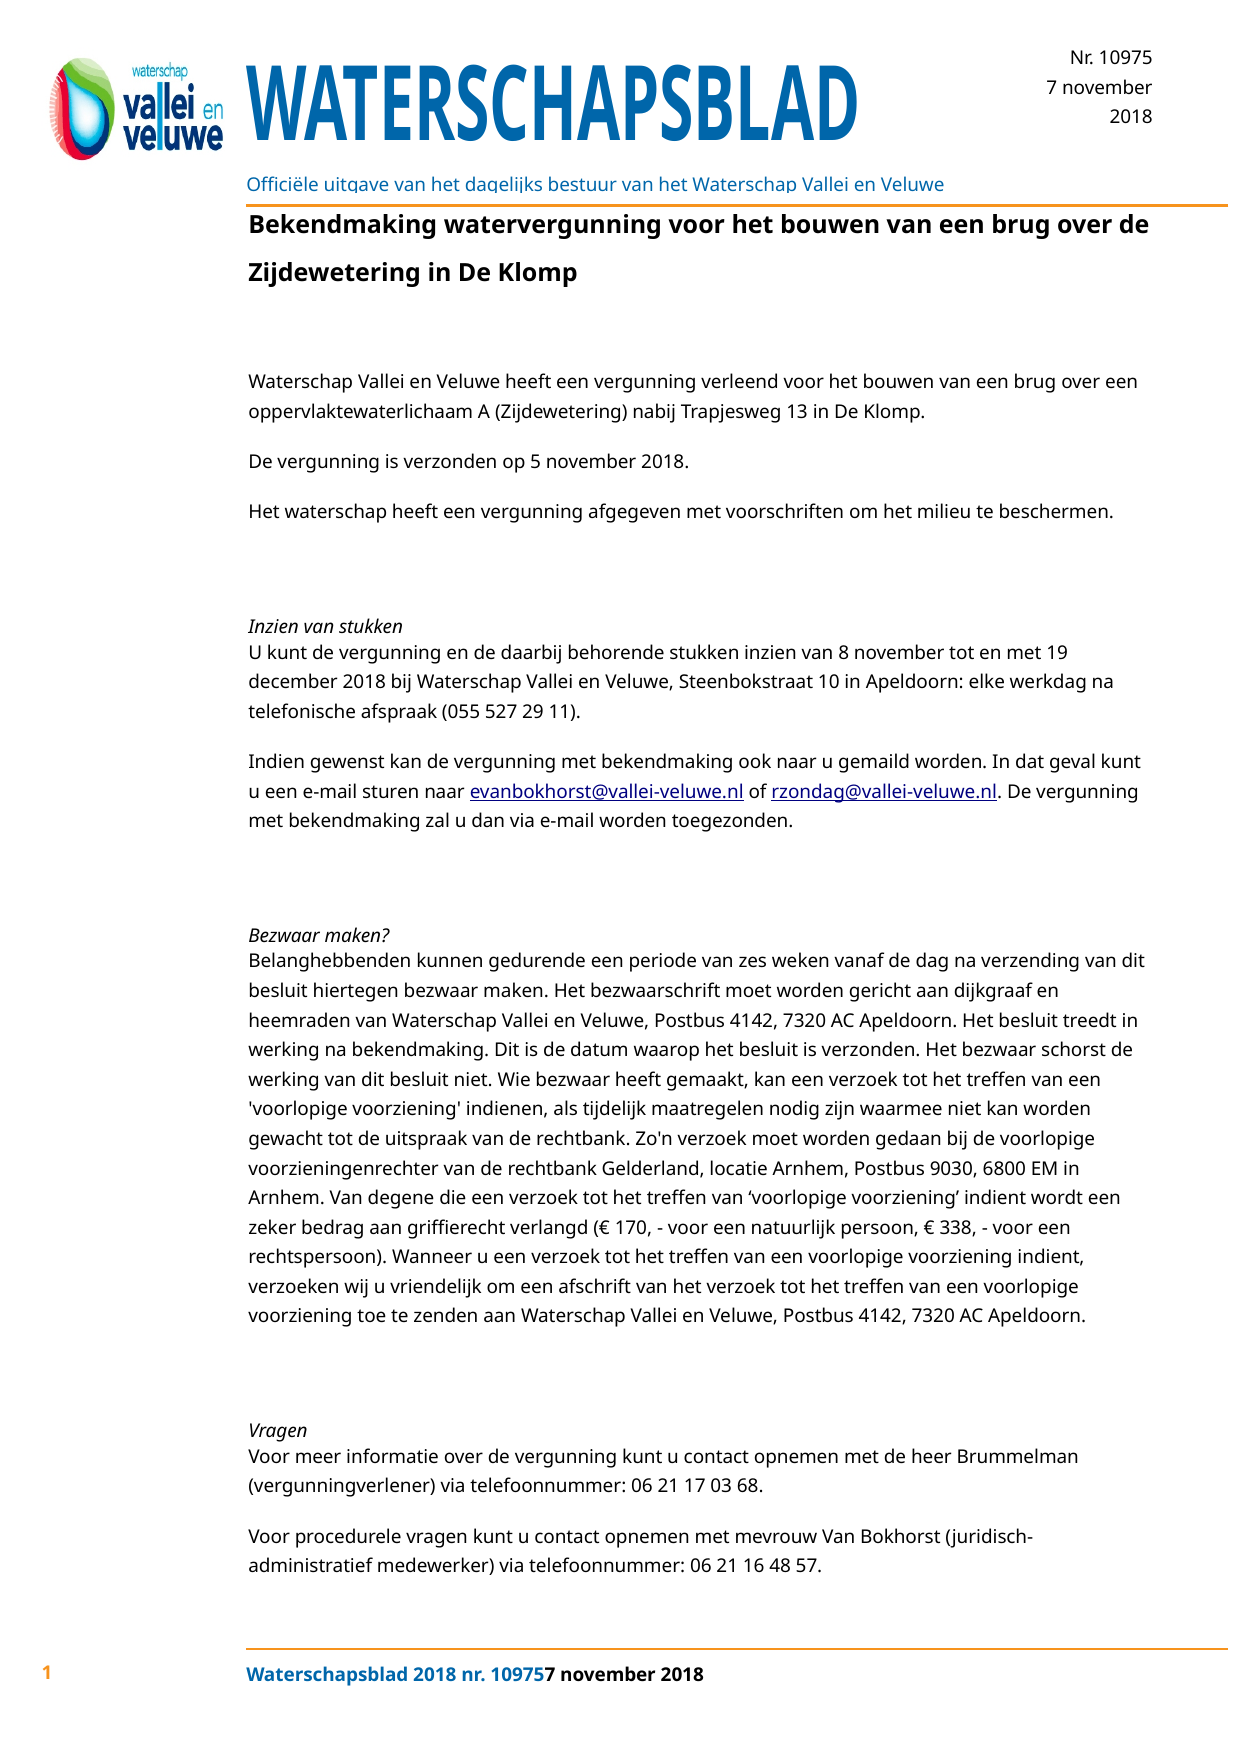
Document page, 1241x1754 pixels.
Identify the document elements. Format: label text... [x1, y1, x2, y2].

text Inzien van stukken [248, 613, 1152, 639]
text U kunt de vergunning en de daarbij behorende stukken inzien van 8 november tot en met 19 december 2018 bij Waterschap Vallei en Veluwe, Steenbokstraat 10 in Apeldoorn: elke werkdag na telefonische afspraak (055 527 29 11). [248, 639, 1152, 724]
text Bezwaar maken? [248, 922, 1152, 948]
text Voor procedurele vragen kunt u contact opnemen met mevrouw Van Bokhorst (juridisch-administratief medewerker) via telefoonnummer: 06 21 16 48 57. [248, 1523, 1152, 1578]
text Het waterschap heeft een vergunning afgegeven met voorschriften om het milieu te beschermen. [248, 499, 1152, 524]
text Voor meer informatie over de vergunning kunt u contact opnemen met de heer Brummelman (vergunningverlener) via telefoonnummer: 06 21 17 03 68. [248, 1443, 1152, 1498]
text De vergunning is verzonden op 5 november 2018. [248, 448, 1152, 474]
text Bekendmaking watervergunning voor het bouwen van een brug over de Zijdewetering in De Klomp [248, 207, 1152, 288]
text Vragen [248, 1417, 1152, 1443]
text Indien gewenst kan de vergunning met bekendmaking ook naar u gemaild worden. In dat geval kunt u een e-mail sturen naar evanbokhorst@vallei-veluwe.nl of rzondag@vallei-veluwe.nl. De vergunning met bekendmaking zal u dan via e-mail worden toegezonden. [248, 748, 1152, 833]
text Waterschap Vallei en Veluwe heeft een vergunning verleend voor het bouwen van een brug over een oppervlaktewaterlichaam A (Zijdewetering) nabij Trapjesweg 13 in De Klomp. [248, 368, 1152, 424]
picture [41, 47, 231, 172]
text Belanghebbenden kunnen gedurende een periode van zes weken vanaf de dag na verzending van dit besluit hiertegen bezwaar maken. Het bezwaarschrift moet worden gericht aan dijkgraaf en heemraden van Waterschap Vallei en Veluwe, Postbus 4142, 7320 AC Apeldoorn. Het besluit treedt in werking na bekendmaking. Dit is de datum waarop het besluit is verzonden. Het bezwaar schorst de werking van dit besluit niet. Wie bezwaar heeft gemaakt, kan een verzoek tot het treffen van een 'voorlopige voorziening' indienen, als tijdelijk maatregelen nodig zijn waarmee niet kan worden gewacht tot de uitspraak van de rechtbank. Zo'n verzoek moet worden gedaan bij de voorlopige voorzieningenrechter van de rechtbank Gelderland, locatie Arnhem, Postbus 9030, 6800 EM in Arnhem. Van degene die een verzoek tot het treffen van ‘voorlopige voorziening’ indient wordt een zeker bedrag aan griffierecht verlangd (€ 170, - voor een natuurlijk persoon, € 338, - voor een rechtspersoon). Wanneer u een verzoek tot het treffen van een voorlopige voorziening indient, verzoeken wij u vriendelijk om een afschrift van het verzoek tot het treffen van een voorlopige voorziening toe te zenden aan Waterschap Vallei en Veluwe, Postbus 4142, 7320 AC Apeldoorn. [248, 948, 1152, 1328]
